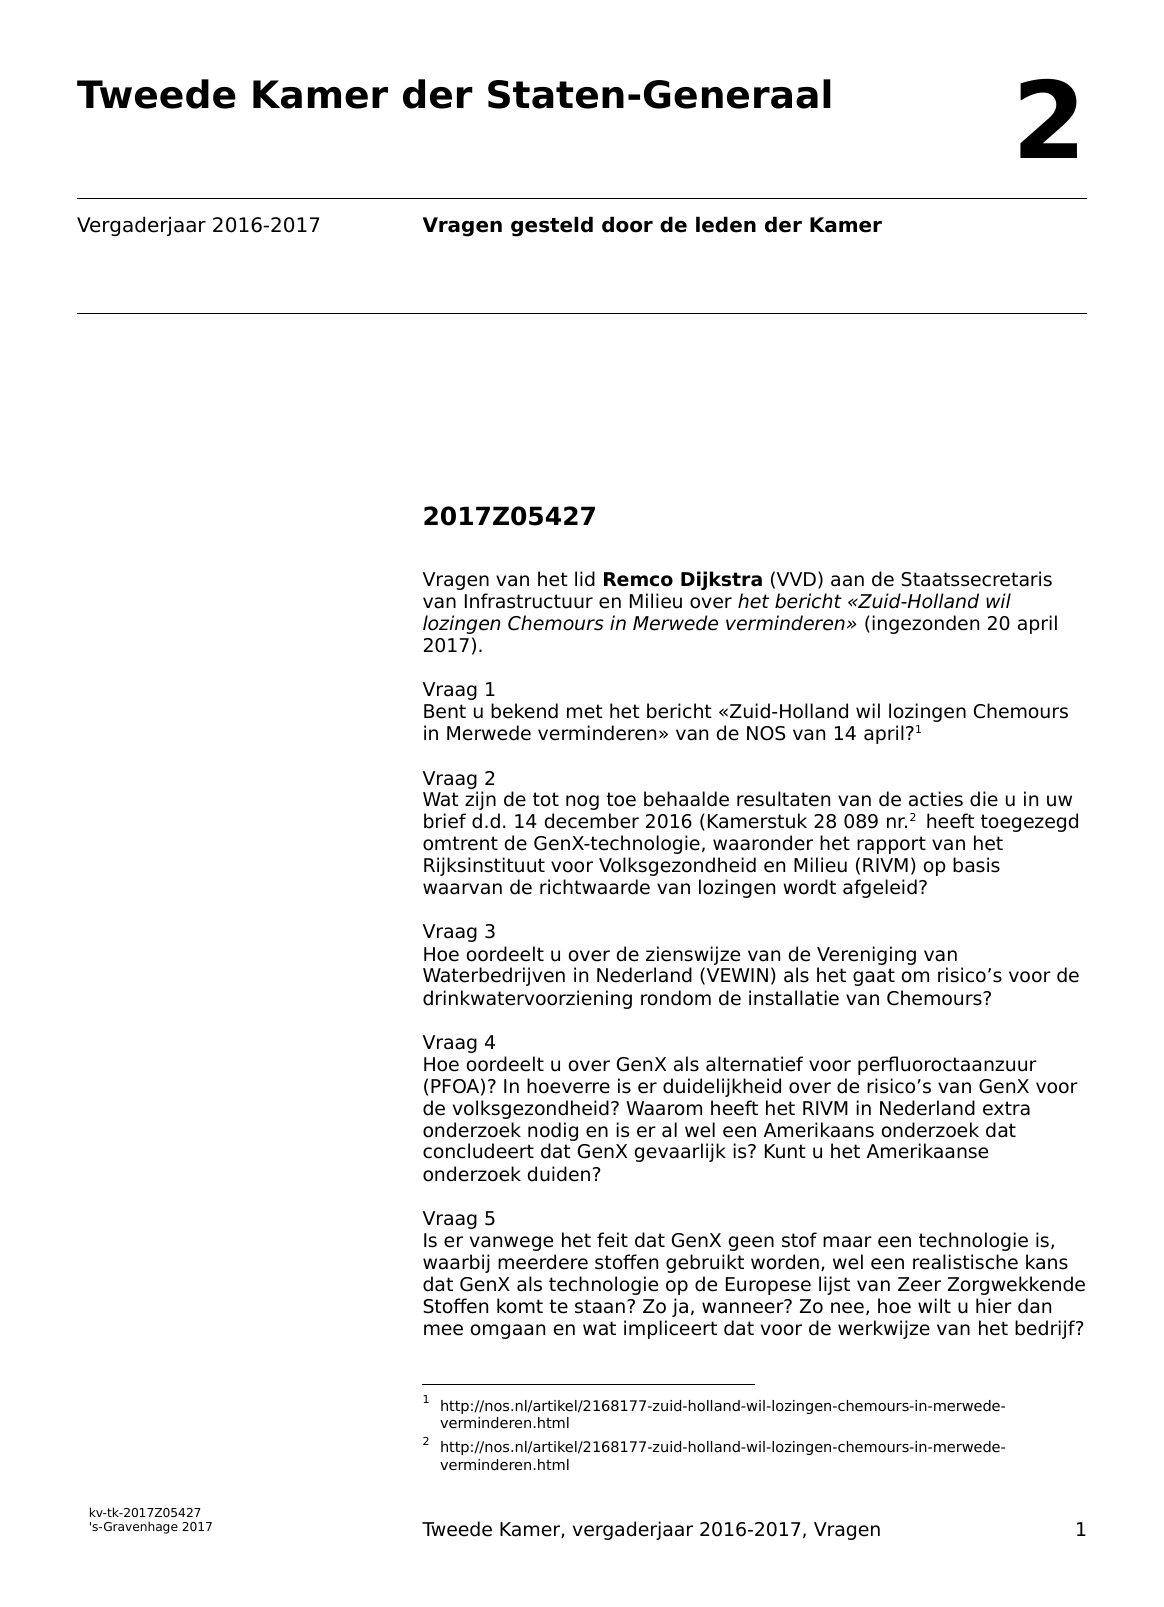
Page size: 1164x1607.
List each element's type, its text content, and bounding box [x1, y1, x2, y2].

text Is er vanwege het feit dat GenX geen stof maar een technologie is, waarbij meerdere stoffen gebruikt worden, wel een realistische kans dat GenX als technologie op de Europese lijst van Zeer Zorgwekkende Stoffen komt te staan? Zo ja, wanneer? Zo nee, hoe wilt u hier dan mee omgaan en wat impliceert dat voor de werkwijze van het bedrijf? [422, 1229, 1087, 1339]
text Vragen van het lid Remco Dijkstra (VVD) aan de Staatssecretaris van Infrastructuur en Milieu over het bericht «Zuid-Holland wil lozingen Chemours in Merwede verminderen» (ingezonden 20 april 2017). [422, 569, 1087, 657]
table_cell Vragen gesteld door de leden der Kamer [422, 199, 1087, 313]
table_header Tweede Kamer der Staten-Generaal [77, 59, 886, 198]
text Wat zijn de tot nog toe behaalde resultaten van de acties die u in uw brief d.d. 14 december 2016 (Kamerstuk 28 089 nr. heeft toegezegd omtrent de GenX-technologie, waaronder het rapport van het Rijksinstituut voor Volksgezondheid en Milieu (RIVM) op basis waarvan de richtwaarde van lozingen wordt afgeleid? [422, 789, 1087, 899]
text Vraag 2 [422, 767, 1087, 789]
text 2017Z05427 [422, 502, 1087, 531]
text Hoe oordeelt u over de zienswijze van de Vereniging van Waterbedrijven in Nederland (VEWIN) als het gaat om risico’s voor de drinkwatervoorziening rondom de installatie van Chemours? [422, 943, 1087, 1009]
text Hoe oordeelt u over GenX als alternatief voor perfluoroctaanzuur (PFOA)? In hoeverre is er duidelijkheid over de risico’s van GenX voor de volksgezondheid? Waarom heeft het RIVM in Nederland extra onderzoek nodig en is er al wel een Amerikaans onderzoek dat concludeert dat GenX gevaarlijk is? Kunt u het Amerikaanse onderzoek duiden? [422, 1053, 1087, 1185]
text 's-Gravenhage 2017 [88, 1520, 323, 1534]
text Bent u bekend met het bericht «Zuid-Holland wil lozingen Chemours in Merwede verminderen» van de NOS van 14 april? [422, 701, 1087, 745]
text Vraag 4 [422, 1032, 1087, 1053]
text Vraag 3 [422, 921, 1087, 943]
text http://nos.nl/artikel/2168177-zuid-holland-wil-lozingen-chemours-in-merwede-verminderen.html [422, 1393, 1087, 1432]
text Vraag 1 [422, 679, 1087, 701]
text Vraag 5 [422, 1208, 1087, 1229]
table_header 2 [886, 59, 1087, 198]
table_cell Vergaderjaar 2016-2017 [77, 199, 422, 313]
text kv-tk-2017Z05427 [88, 1506, 323, 1520]
text http://nos.nl/artikel/2168177-zuid-holland-wil-lozingen-chemours-in-merwede-verminderen.html [422, 1435, 1087, 1474]
